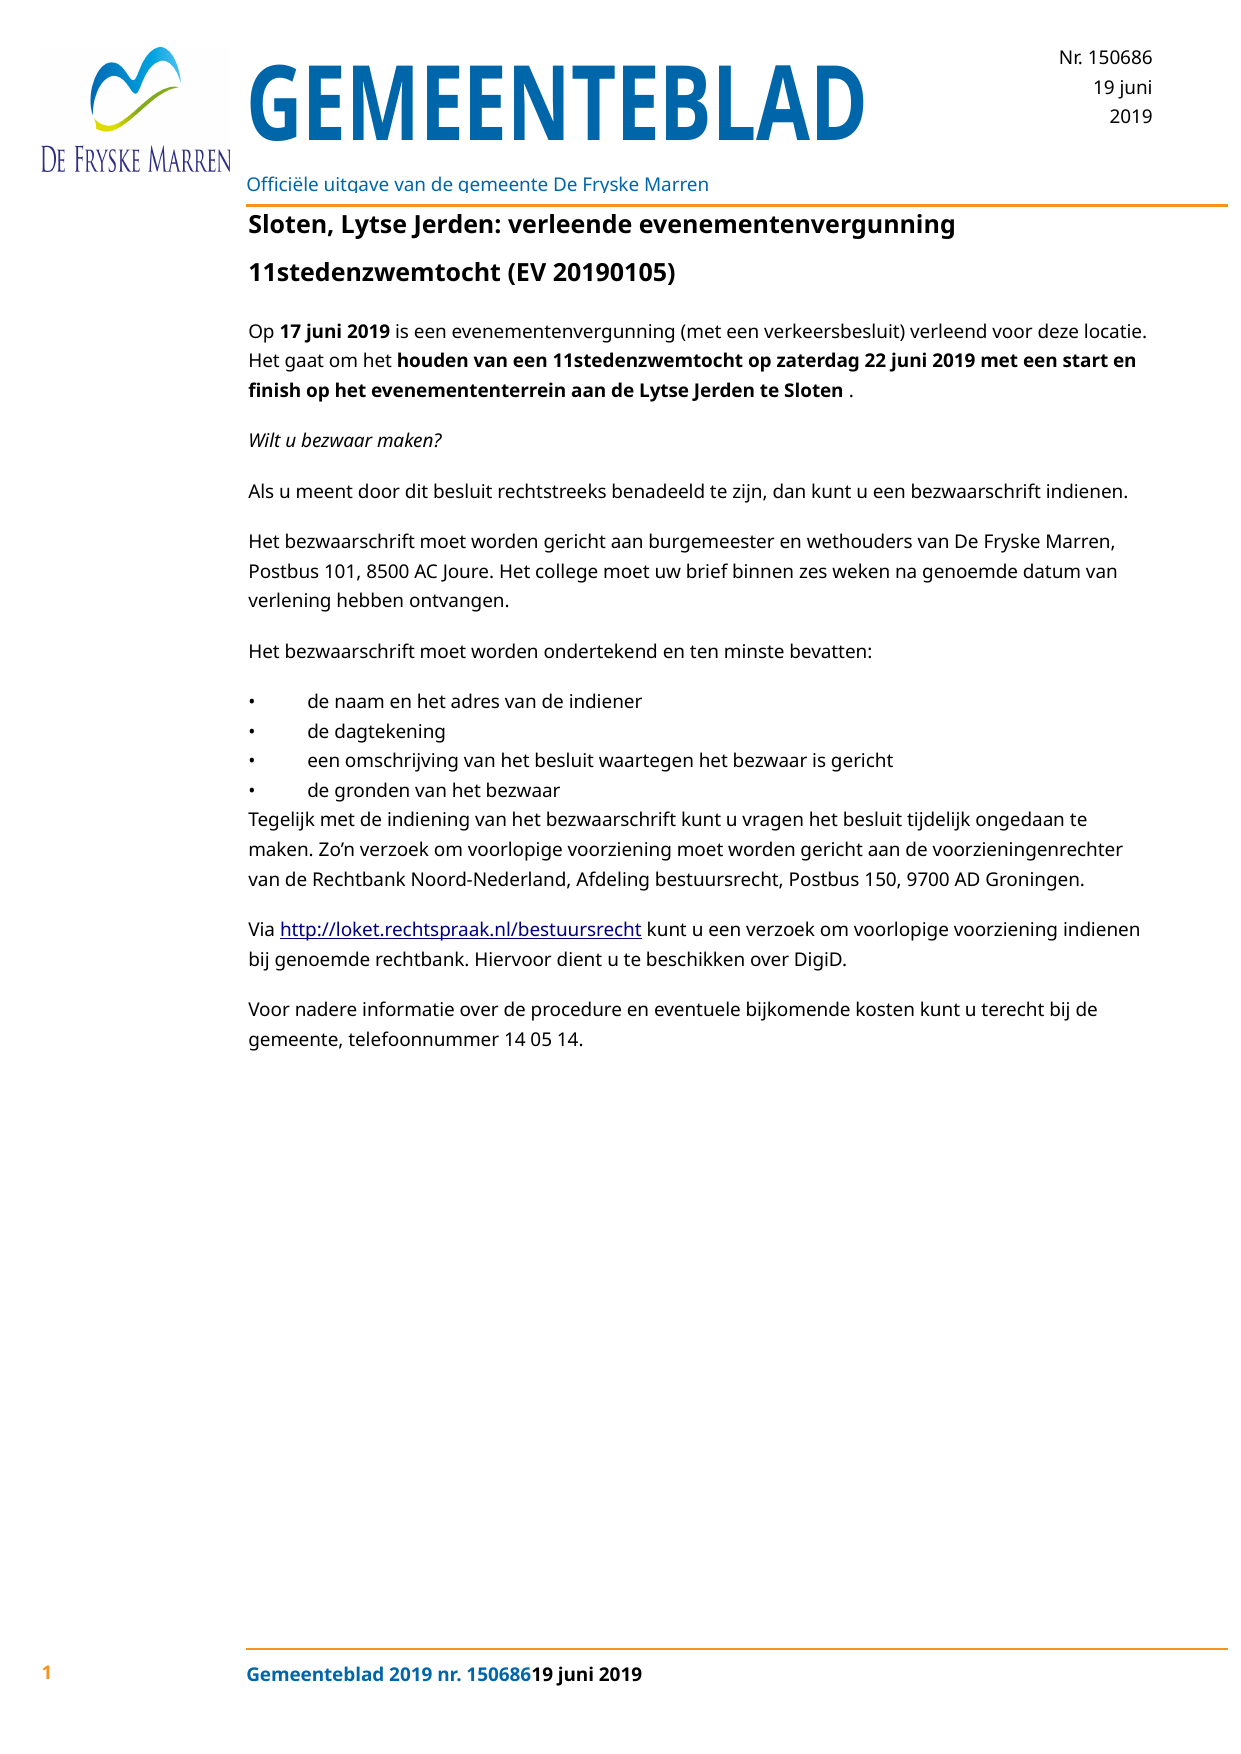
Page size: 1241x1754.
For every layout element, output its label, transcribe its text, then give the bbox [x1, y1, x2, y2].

text Op 17 juni 2019 is een evenementenvergunning (met een verkeersbesluit) verleend voor deze locatie. Het gaat om het houden van een 11stedenzwemtocht op zaterdag 22 juni 2019 met een start en finish op het evenemententerrein aan de Lytse Jerden te Sloten . [248, 318, 1152, 403]
list de gronden van het bezwaar [248, 777, 1152, 803]
list de dagtekening [248, 718, 1152, 744]
text Het bezwaarschrift moet worden gericht aan burgemeester en wethouders van De Fryske Marren, Postbus 101, 8500 AC Joure. Het college moet uw brief binnen zes weken na genoemde datum van verlening hebben ontvangen. [248, 528, 1152, 613]
picture [41, 47, 231, 172]
text Tegelijk met de indiening van het bezwaarschrift kunt u vragen het besluit tijdelijk ongedaan te maken. Zo’n verzoek om voorlopige voorziening moet worden gericht aan de voorzieningenrechter van de Rechtbank Noord-Nederland, Afdeling bestuursrecht, Postbus 150, 9700 AD Groningen. [248, 807, 1152, 892]
list een omschrijving van het besluit waartegen het bezwaar is gericht [248, 747, 1152, 773]
text Voor nadere informatie over de procedure en eventuele bijkomende kosten kunt u terecht bij de gemeente, telefoonnummer 14 05 14. [248, 996, 1152, 1052]
text Als u meent door dit besluit rechtstreeks benadeeld te zijn, dan kunt u een bezwaarschrift indienen. [248, 478, 1152, 504]
text Via http://loket.rechtspraak.nl/bestuursrecht kunt u een verzoek om voorlopige voorziening indienen bij genoemde rechtbank. Hiervoor dient u te beschikken over DigiD. [248, 916, 1152, 972]
list de naam en het adres van de indiener [248, 688, 1152, 714]
text Het bezwaarschrift moet worden ondertekend en ten minste bevatten: [248, 638, 1152, 664]
text Sloten, Lytse Jerden: verleende evenementenvergunning 11stedenzwemtocht (EV 20190105) [248, 207, 1152, 288]
text Wilt u bezwaar maken? [248, 427, 1152, 453]
